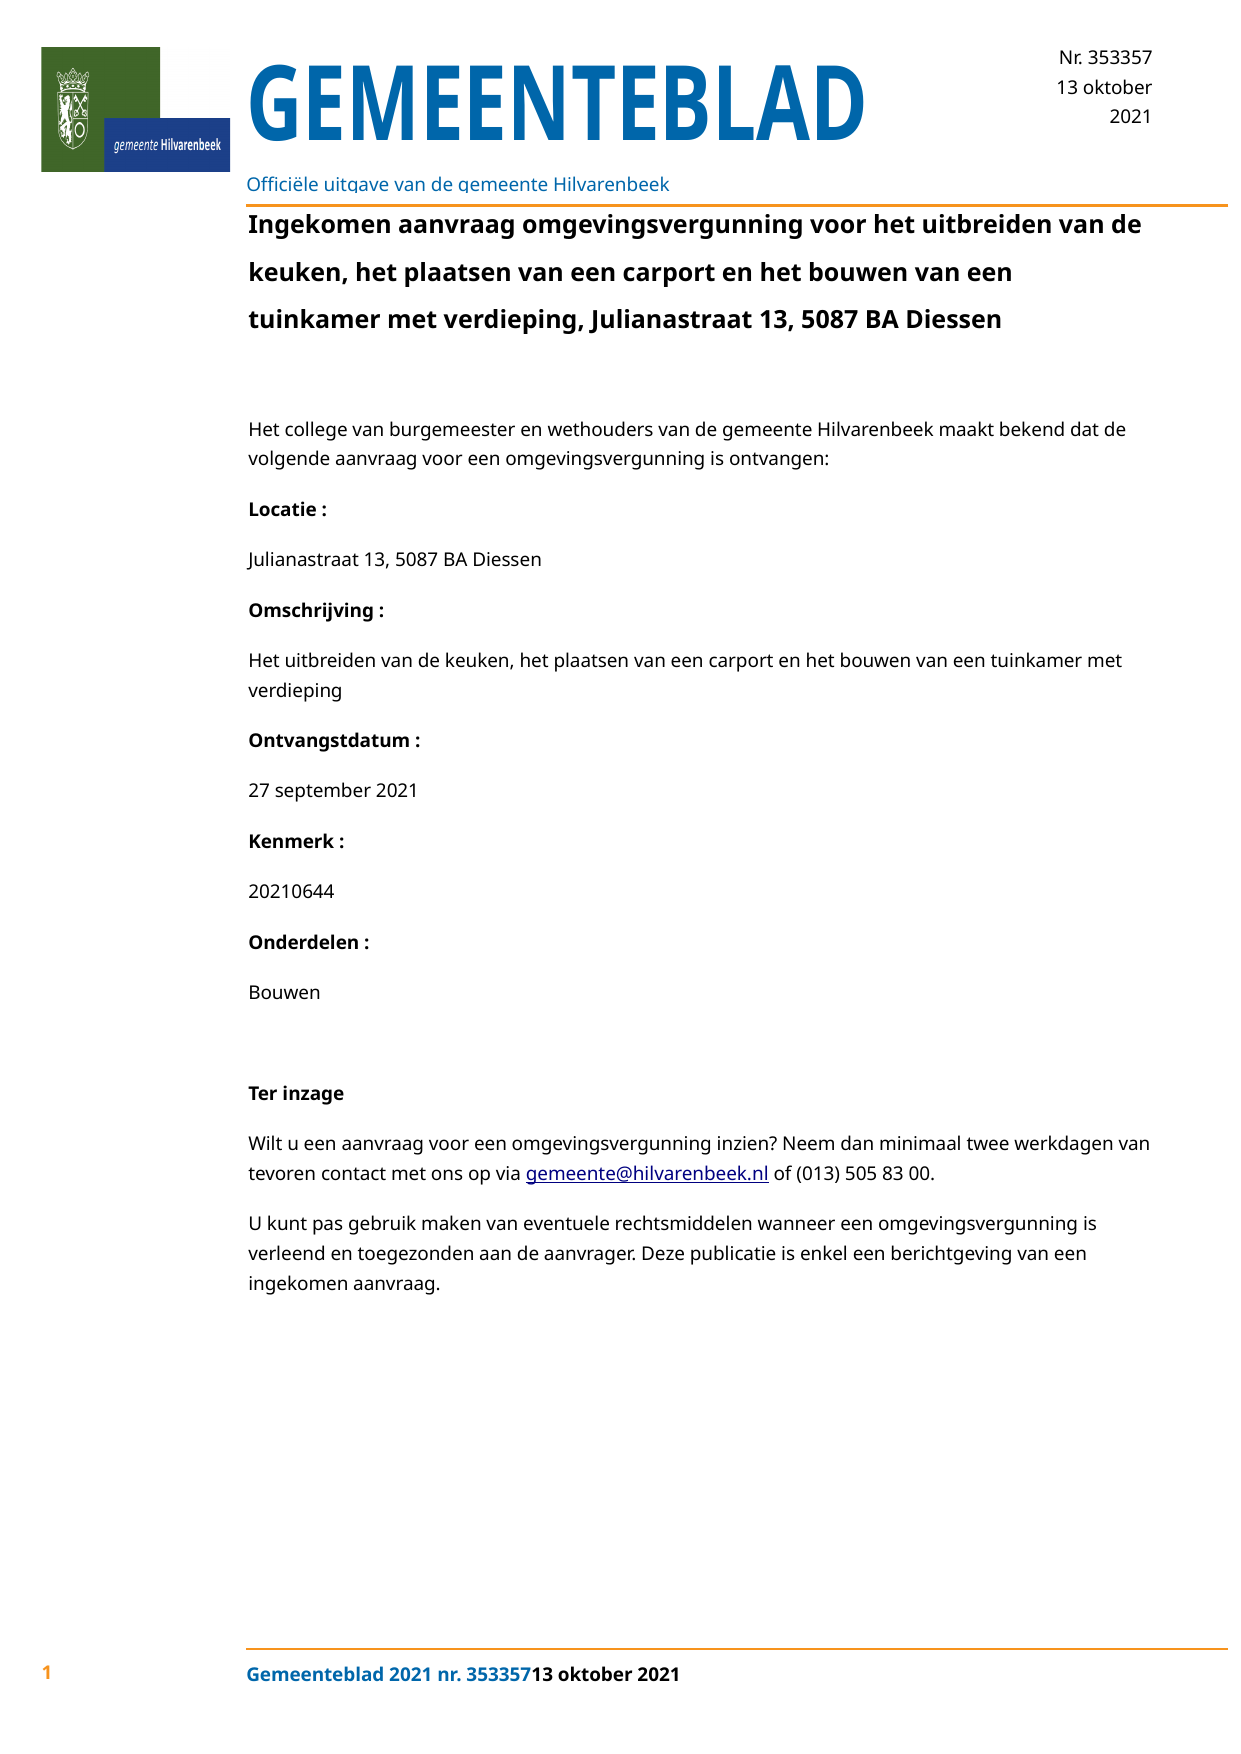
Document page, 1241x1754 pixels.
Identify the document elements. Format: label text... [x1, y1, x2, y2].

text Ter inzage [248, 1080, 1152, 1106]
text Het uitbreiden van de keuken, het plaatsen van een carport en het bouwen van een tuinkamer met verdieping [248, 647, 1152, 702]
text Onderdelen : [248, 929, 1152, 954]
text Kenmerk : [248, 828, 1152, 854]
text 27 september 2021 [248, 778, 1152, 803]
text Het college van burgemeester en wethouders van de gemeente Hilvarenbeek maakt bekend dat de volgende aanvraag voor een omgevingsvergunning is ontvangen: [248, 416, 1152, 471]
text 20210644 [248, 878, 1152, 904]
text Wilt u een aanvraag voor een omgevingsvergunning inzien? Neem dan minimaal twee werkdagen van tevoren contact met ons op via gemeente@hilvarenbeek.nl of (013) 505 83 00. [248, 1131, 1152, 1186]
text Ingekomen aanvraag omgevingsvergunning voor het uitbreiden van de keuken, het plaatsen van een carport en het bouwen van een tuinkamer met verdieping, Julianastraat 13, 5087 BA Diessen [248, 207, 1152, 336]
text Ontvangstdatum : [248, 727, 1152, 753]
text Bouwen [248, 979, 1152, 1005]
text Julianastraat 13, 5087 BA Diessen [248, 546, 1152, 572]
picture [41, 47, 231, 172]
text U kunt pas gebruik maken van eventuele rechtsmiddelen wanneer een omgevingsvergunning is verleend en toegezonden aan de aanvrager. Deze publicatie is enkel een berichtgeving van een ingekomen aanvraag. [248, 1211, 1152, 1295]
text Locatie : [248, 496, 1152, 522]
text Omschrijving : [248, 597, 1152, 622]
